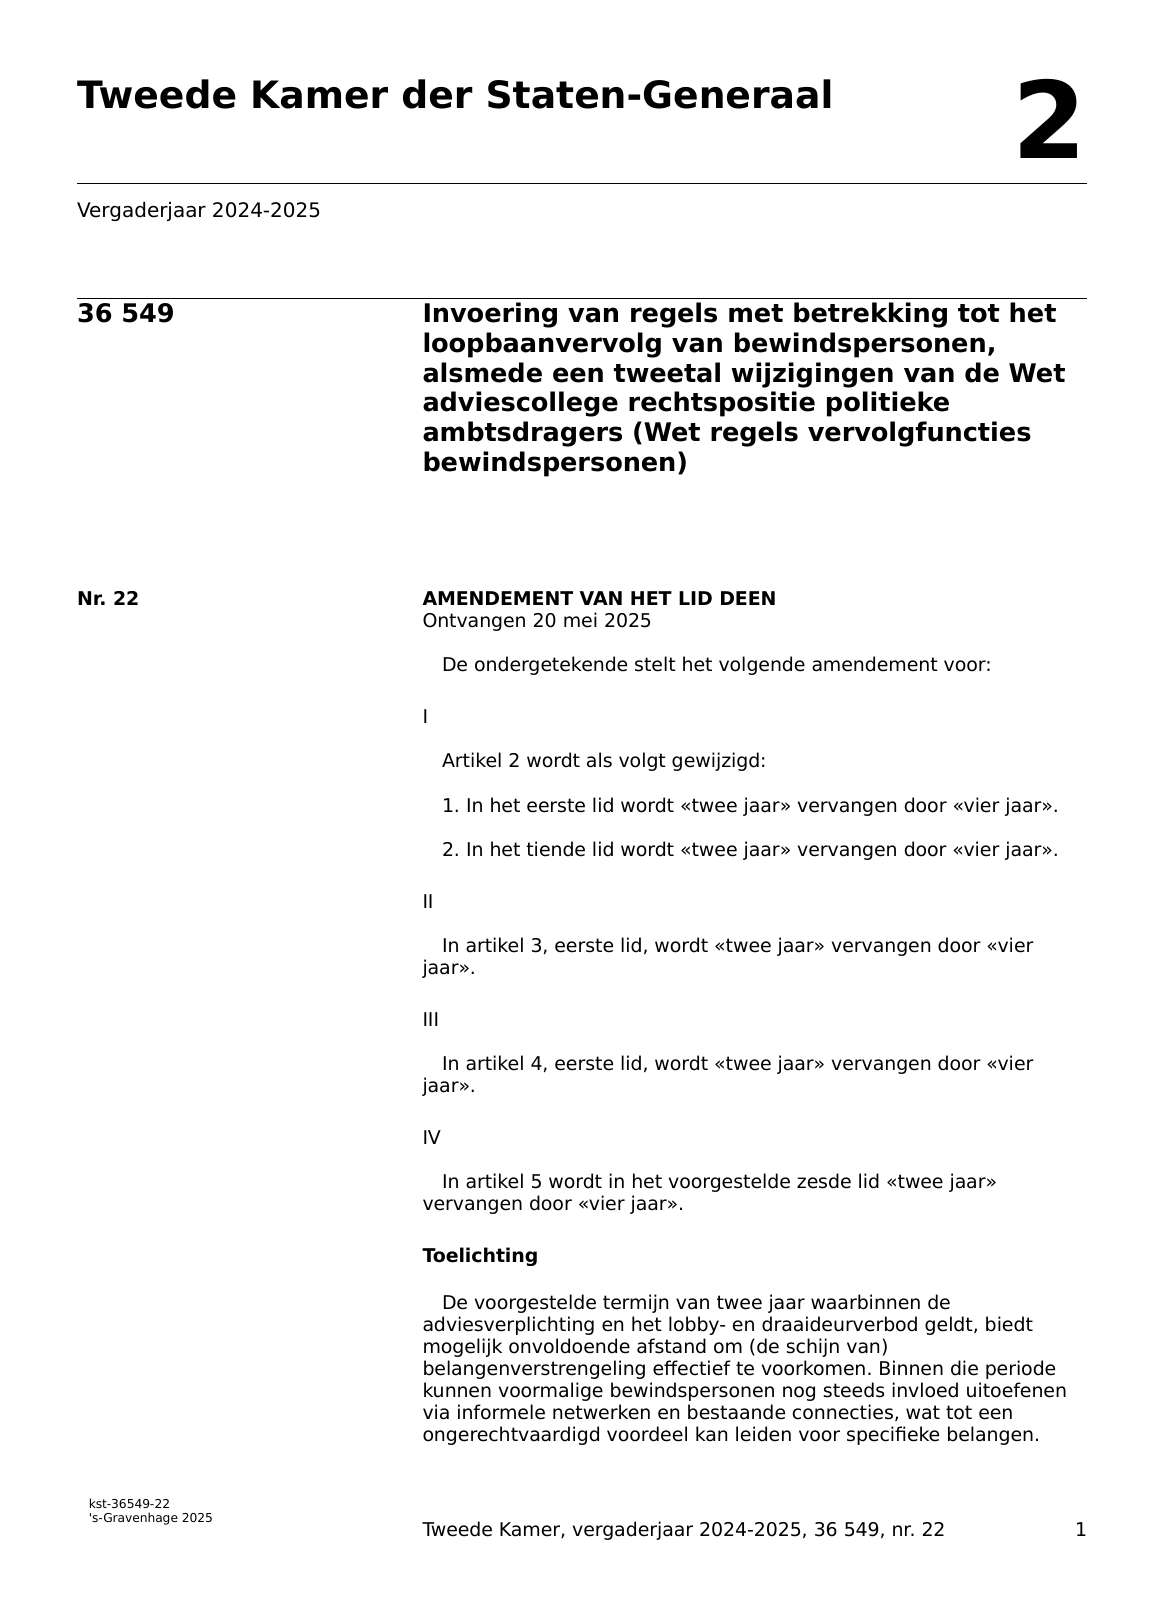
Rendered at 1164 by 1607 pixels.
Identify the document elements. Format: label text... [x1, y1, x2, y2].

text 2. In het tiende lid wordt «twee jaar» vervangen door «vier jaar». [422, 839, 1087, 861]
text In artikel 5 wordt in het voorgestelde zesde lid «twee jaar» vervangen door «vier jaar». [422, 1171, 1087, 1215]
text 1. In het eerste lid wordt «twee jaar» vervangen door «vier jaar». [422, 794, 1087, 817]
text 's-Gravenhage 2025 [88, 1511, 323, 1525]
text In artikel 4, eerste lid, wordt «twee jaar» vervangen door «vier jaar». [422, 1053, 1087, 1097]
text Artikel 2 wordt als volgt gewijzigd: [422, 750, 1087, 772]
table_header Tweede Kamer der Staten-Generaal [77, 59, 886, 183]
subtitle 36 549 Invoering van regels met betrekking tot het loopbaanvervolg van bewindspersonen, alsmede een tweetal wijzigingen van de Wet adviescollege rechtspositie politieke ambtsdragers (Wet regels vervolgfuncties bewindspersonen) [77, 299, 1087, 477]
text De voorgestelde termijn van twee jaar waarbinnen de adviesverplichting en het lobby- en draaideurverbod geldt, biedt mogelijk onvoldoende afstand om (de schijn van) belangenverstrengeling effectief te voorkomen. Binnen die periode kunnen voormalige bewindspersonen nog steeds invloed uitoefenen via informele netwerken en bestaande connecties, wat tot een ongerechtvaardigd voordeel kan leiden voor specifieke belangen. [422, 1292, 1087, 1446]
subtitle I [422, 706, 1087, 728]
table_header 2 [886, 59, 1087, 183]
subtitle II [422, 891, 1087, 913]
table_cell Vergaderjaar 2024-2025 [77, 184, 1087, 298]
subtitle Nr. 22 AMENDEMENT VAN HET LID DEEN [77, 588, 1087, 610]
subtitle IV [422, 1127, 1087, 1149]
text kst-36549-22 [88, 1497, 323, 1511]
text De ondergetekende stelt het volgende amendement voor: [422, 654, 1087, 676]
subtitle Toelichting [422, 1245, 1087, 1267]
text Ontvangen 20 mei 2025 [422, 610, 1087, 632]
text In artikel 3, eerste lid, wordt «twee jaar» vervangen door «vier jaar». [422, 935, 1087, 979]
subtitle III [422, 1009, 1087, 1031]
